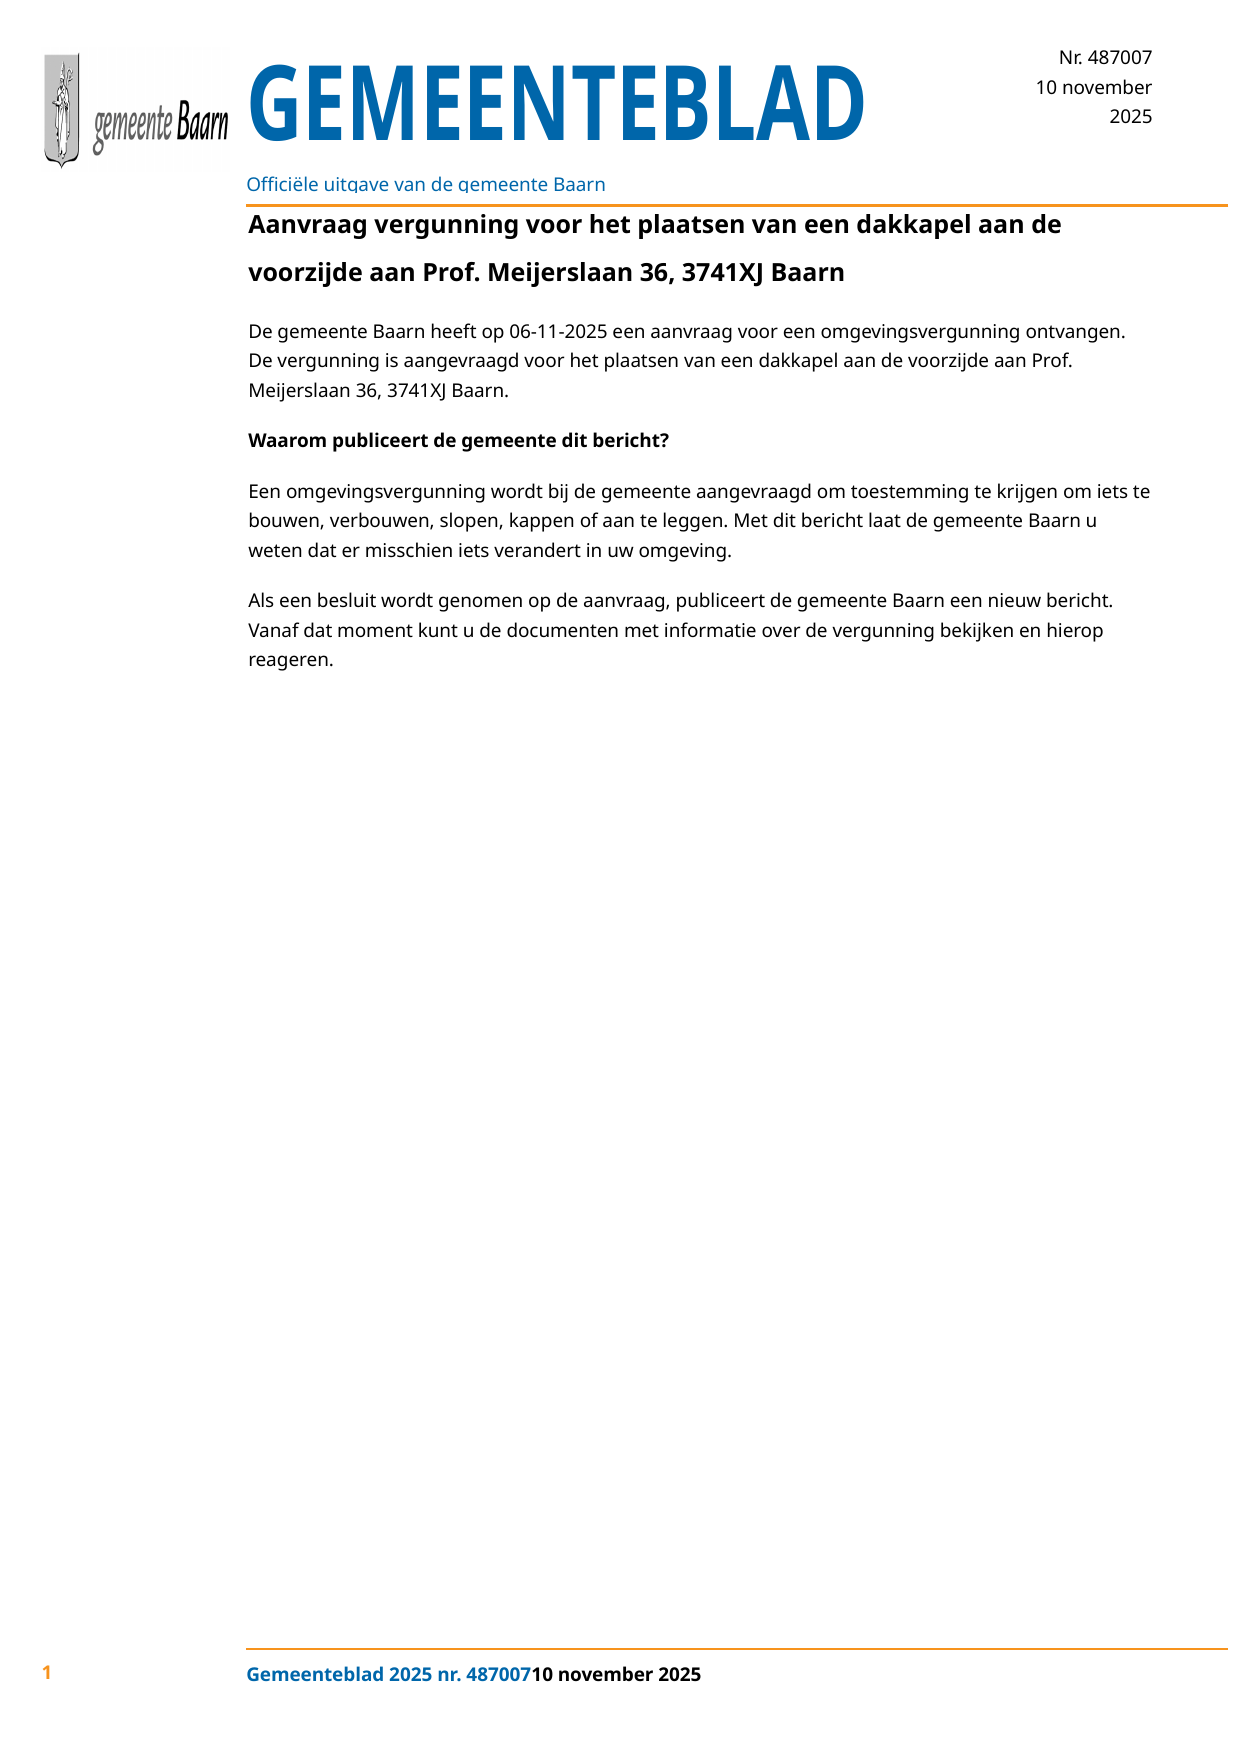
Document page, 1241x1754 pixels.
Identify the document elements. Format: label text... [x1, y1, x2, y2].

text Aanvraag vergunning voor het plaatsen van een dakkapel aan de voorzijde aan Prof. Meijerslaan 36, 3741XJ Baarn [248, 207, 1152, 288]
text Waarom publiceert de gemeente dit bericht? [248, 427, 1152, 453]
picture [41, 47, 231, 172]
text Een omgevingsvergunning wordt bij de gemeente aangevraagd om toestemming te krijgen om iets te bouwen, verbouwen, slopen, kappen of aan te leggen. Met dit bericht laat de gemeente Baarn u weten dat er misschien iets verandert in uw omgeving. [248, 478, 1152, 563]
text Als een besluit wordt genomen op de aanvraag, publiceert de gemeente Baarn een nieuw bericht. Vanaf dat moment kunt u de documenten met informatie over de vergunning bekijken en hierop reageren. [248, 587, 1152, 672]
text De gemeente Baarn heeft op 06-11-2025 een aanvraag voor een omgevingsvergunning ontvangen. De vergunning is aangevraagd voor het plaatsen van een dakkapel aan de voorzijde aan Prof. Meijerslaan 36, 3741XJ Baarn. [248, 318, 1152, 403]
